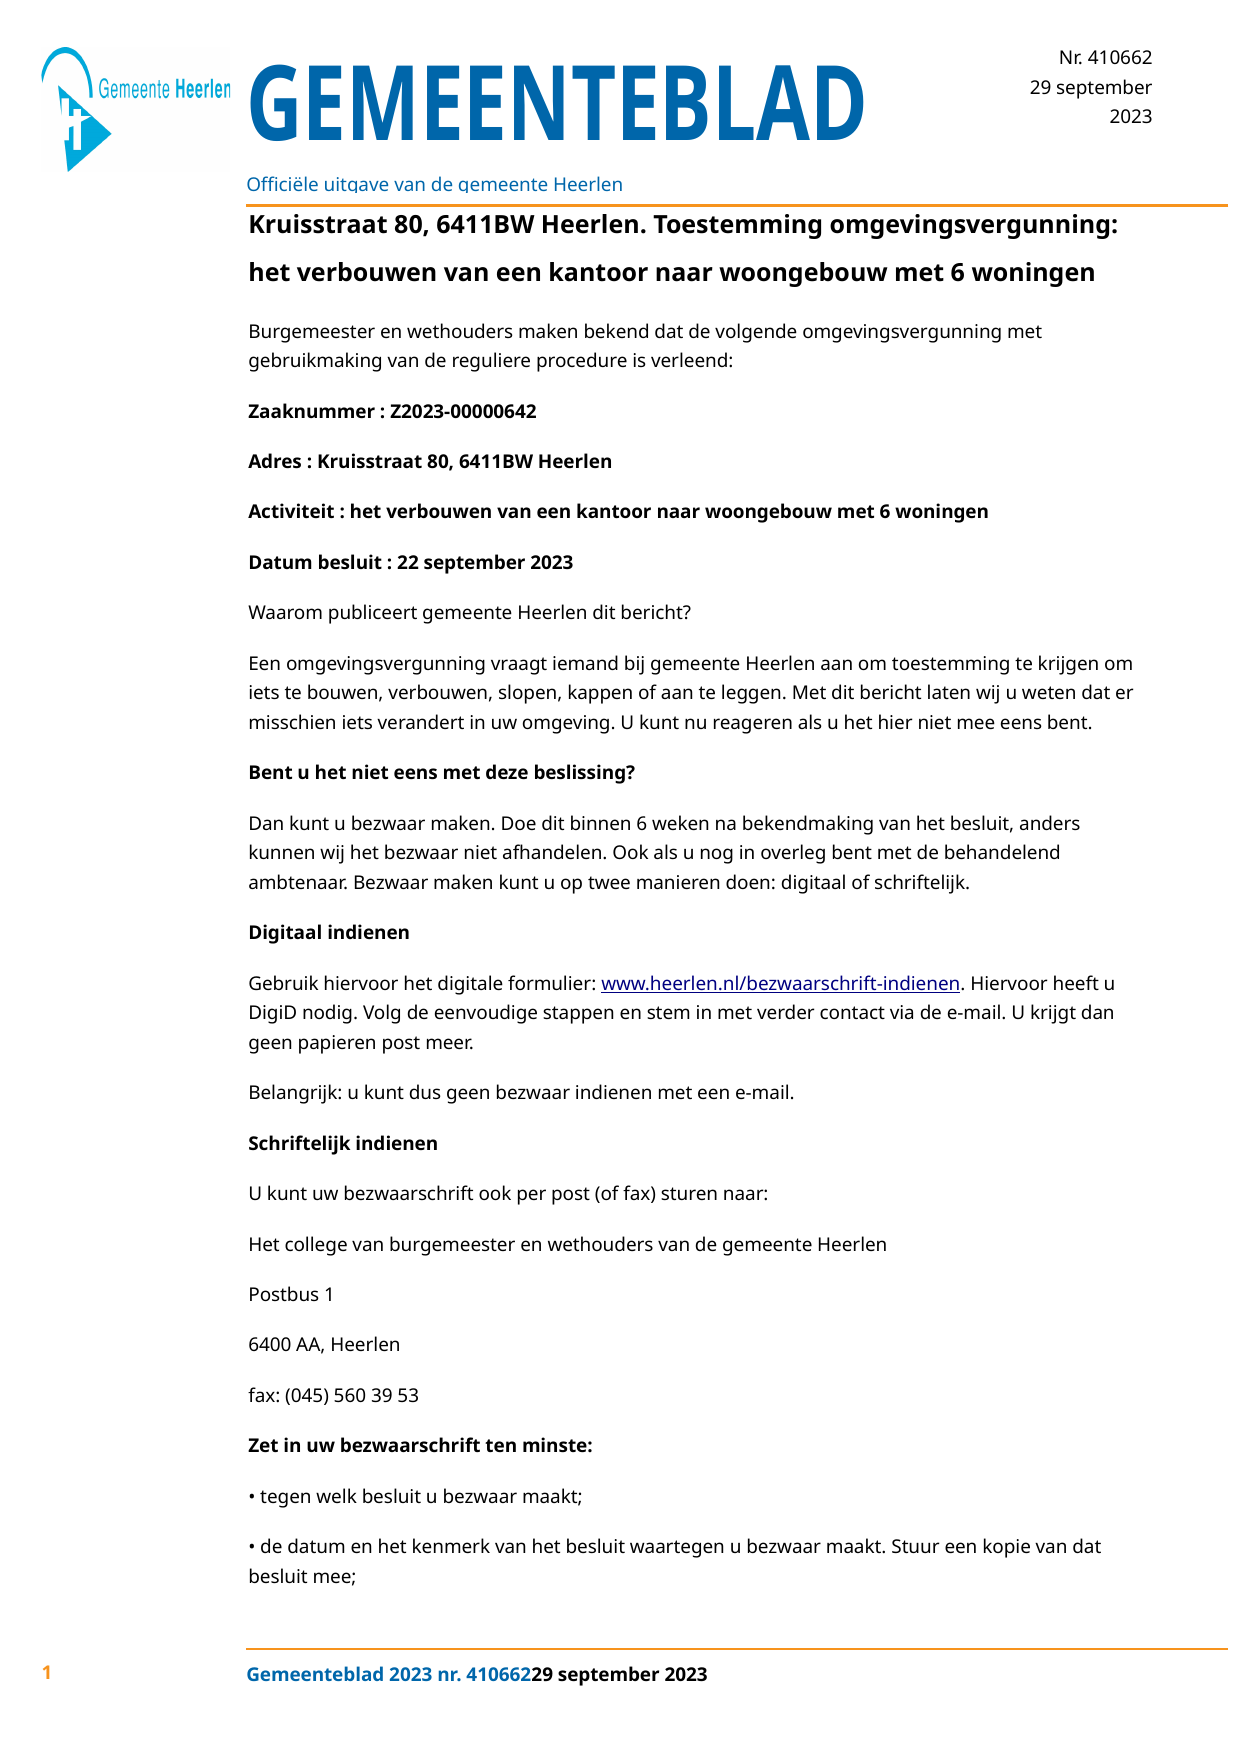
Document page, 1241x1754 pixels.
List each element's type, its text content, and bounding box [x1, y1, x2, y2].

text • tegen welk besluit u bezwaar maakt; [248, 1483, 1152, 1509]
text Activiteit : het verbouwen van een kantoor naar woongebouw met 6 woningen [248, 499, 1152, 524]
text Een omgevingsvergunning vraagt iemand bij gemeente Heerlen aan om toestemming te krijgen om iets te bouwen, verbouwen, slopen, kappen of aan te leggen. Met dit bericht laten wij u weten dat er misschien iets verandert in uw omgeving. U kunt nu reageren als u het hier niet mee eens bent. [248, 650, 1152, 735]
text Datum besluit : 22 september 2023 [248, 549, 1152, 575]
text Het college van burgemeester en wethouders van de gemeente Heerlen [248, 1231, 1152, 1257]
text Zet in uw bezwaarschrift ten minste: [248, 1432, 1152, 1458]
text Zaaknummer : Z2023-00000642 [248, 398, 1152, 424]
text Dan kunt u bezwaar maken. Doe dit binnen 6 weken na bekendmaking van het besluit, anders kunnen wij het bezwaar niet afhandelen. Ook als u nog in overleg bent met de behandelend ambtenaar. Bezwaar maken kunt u op twee manieren doen: digitaal of schriftelijk. [248, 810, 1152, 895]
text Kruisstraat 80, 6411BW Heerlen. Toestemming omgevingsvergunning: het verbouwen van een kantoor naar woongebouw met 6 woningen [248, 207, 1152, 288]
text 6400 AA, Heerlen [248, 1332, 1152, 1357]
text Belangrijk: u kunt dus geen bezwaar indienen met een e-mail. [248, 1079, 1152, 1105]
text Bent u het niet eens met deze beslissing? [248, 759, 1152, 785]
text Waarom publiceert gemeente Heerlen dit bericht? [248, 599, 1152, 625]
text U kunt uw bezwaarschrift ook per post (of fax) sturen naar: [248, 1180, 1152, 1206]
text • de datum en het kenmerk van het besluit waartegen u bezwaar maakt. Stuur een kopie van dat besluit mee; [248, 1533, 1152, 1589]
text Burgemeester en wethouders maken bekend dat de volgende omgevingsvergunning met gebruikmaking van de reguliere procedure is verleend: [248, 318, 1152, 373]
text Adres : Kruisstraat 80, 6411BW Heerlen [248, 448, 1152, 474]
text fax: (045) 560 39 53 [248, 1382, 1152, 1408]
text Digitaal indienen [248, 919, 1152, 945]
picture [41, 47, 231, 172]
text Schriftelijk indienen [248, 1130, 1152, 1156]
picture [41, 47, 59, 70]
text Postbus 1 [248, 1281, 1152, 1307]
text Gebruik hiervoor het digitale formulier: www.heerlen.nl/bezwaarschrift-indienen. Hiervoor heeft u DigiD nodig. Volg de eenvoudige stappen en stem in met verder contact via de e-mail. U krijgt dan geen papieren post meer. [248, 970, 1152, 1055]
